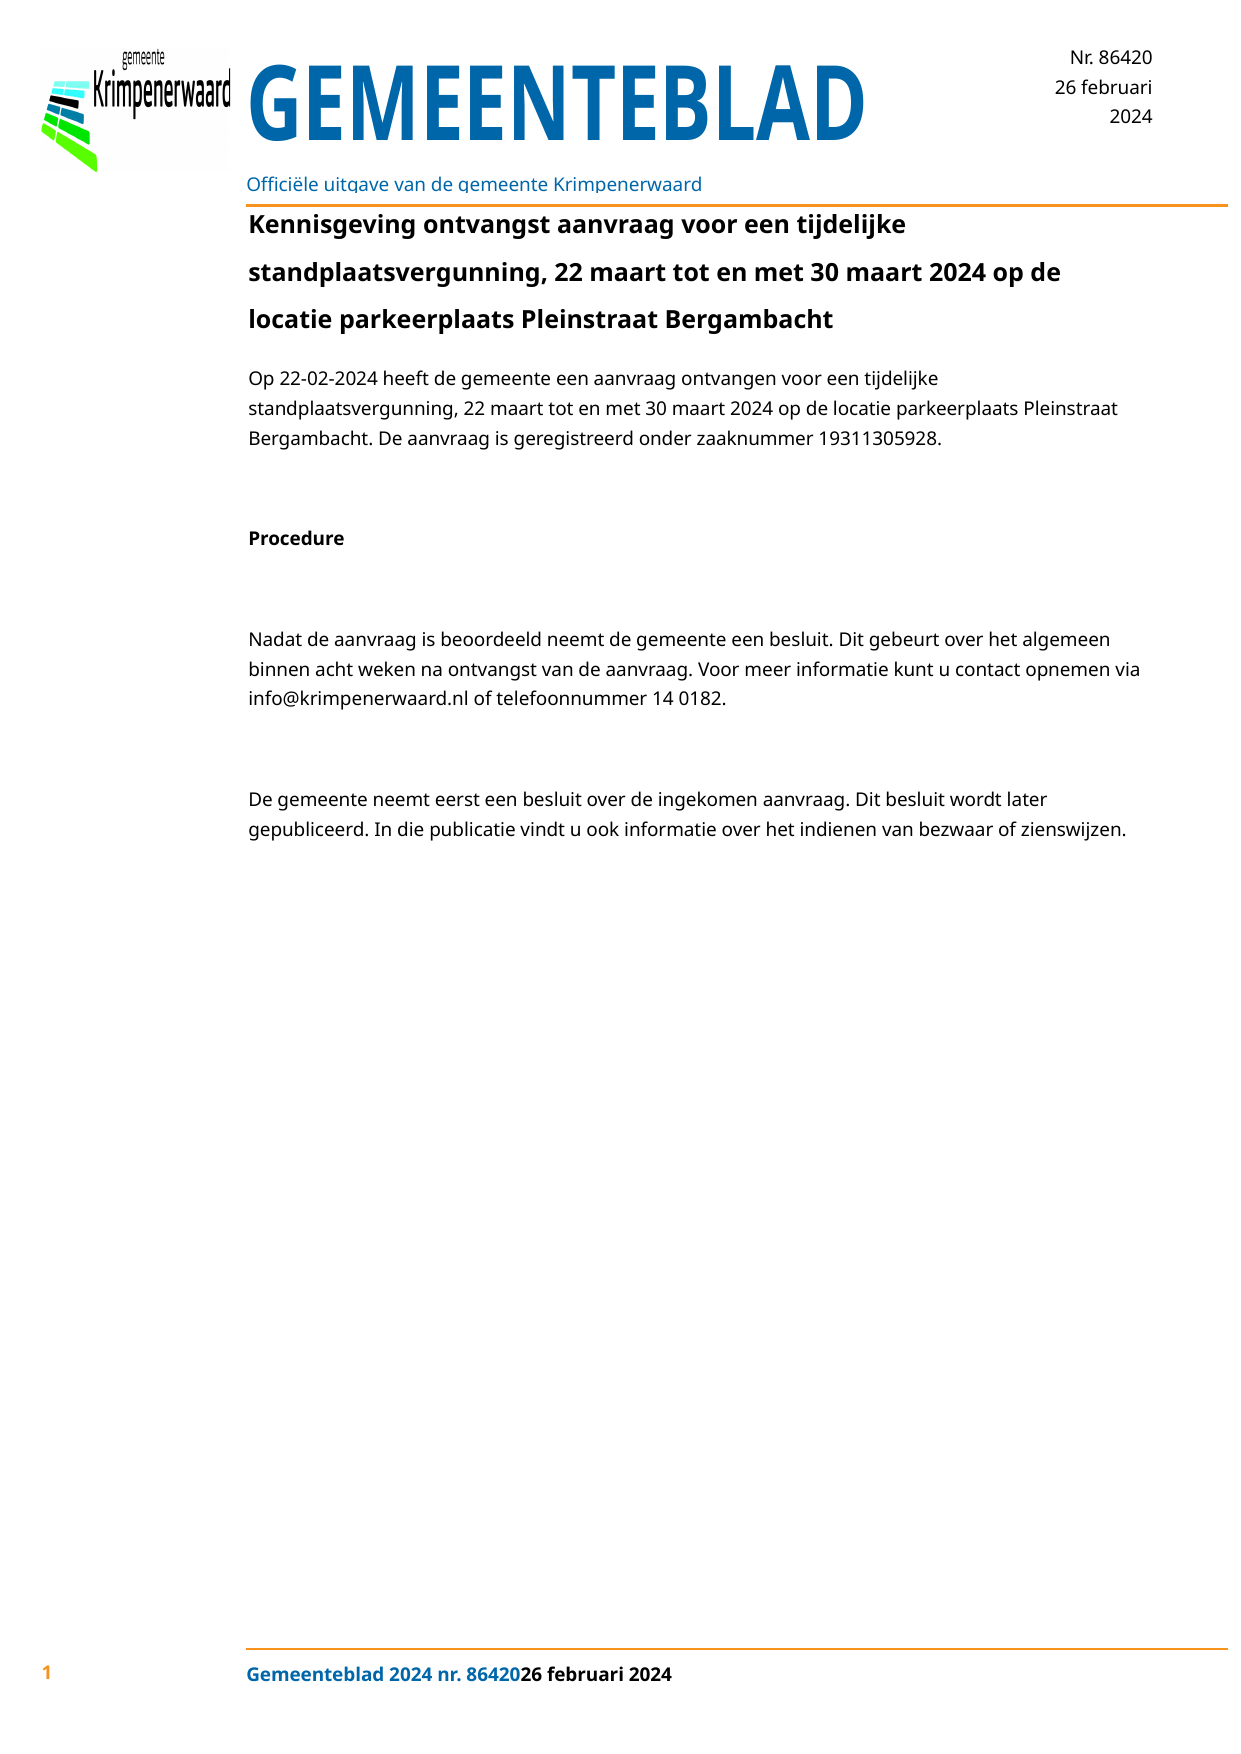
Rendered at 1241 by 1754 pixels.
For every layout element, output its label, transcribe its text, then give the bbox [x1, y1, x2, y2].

text Kennisgeving ontvangst aanvraag voor een tijdelijke standplaatsvergunning, 22 maart tot en met 30 maart 2024 op de locatie parkeerplaats Pleinstraat Bergambacht [248, 207, 1152, 336]
text Procedure [248, 526, 1152, 551]
picture [41, 47, 231, 172]
text Op 22-02-2024 heeft de gemeente een aanvraag ontvangen voor een tijdelijke standplaatsvergunning, 22 maart tot en met 30 maart 2024 op de locatie parkeerplaats Pleinstraat Bergambacht. De aanvraag is geregistreerd onder zaaknummer 19311305928. [248, 366, 1152, 450]
text De gemeente neemt eerst een besluit over de ingekomen aanvraag. Dit besluit wordt later gepubliceerd. In die publicatie vindt u ook informatie over het indienen van bezwaar of zienswijzen. [248, 786, 1152, 842]
text Nadat de aanvraag is beoordeeld neemt de gemeente een besluit. Dit gebeurt over het algemeen binnen acht weken na ontvangst van de aanvraag. Voor meer informatie kunt u contact opnemen via info@krimpenerwaard.nl of telefoonnummer 14 0182. [248, 626, 1152, 711]
